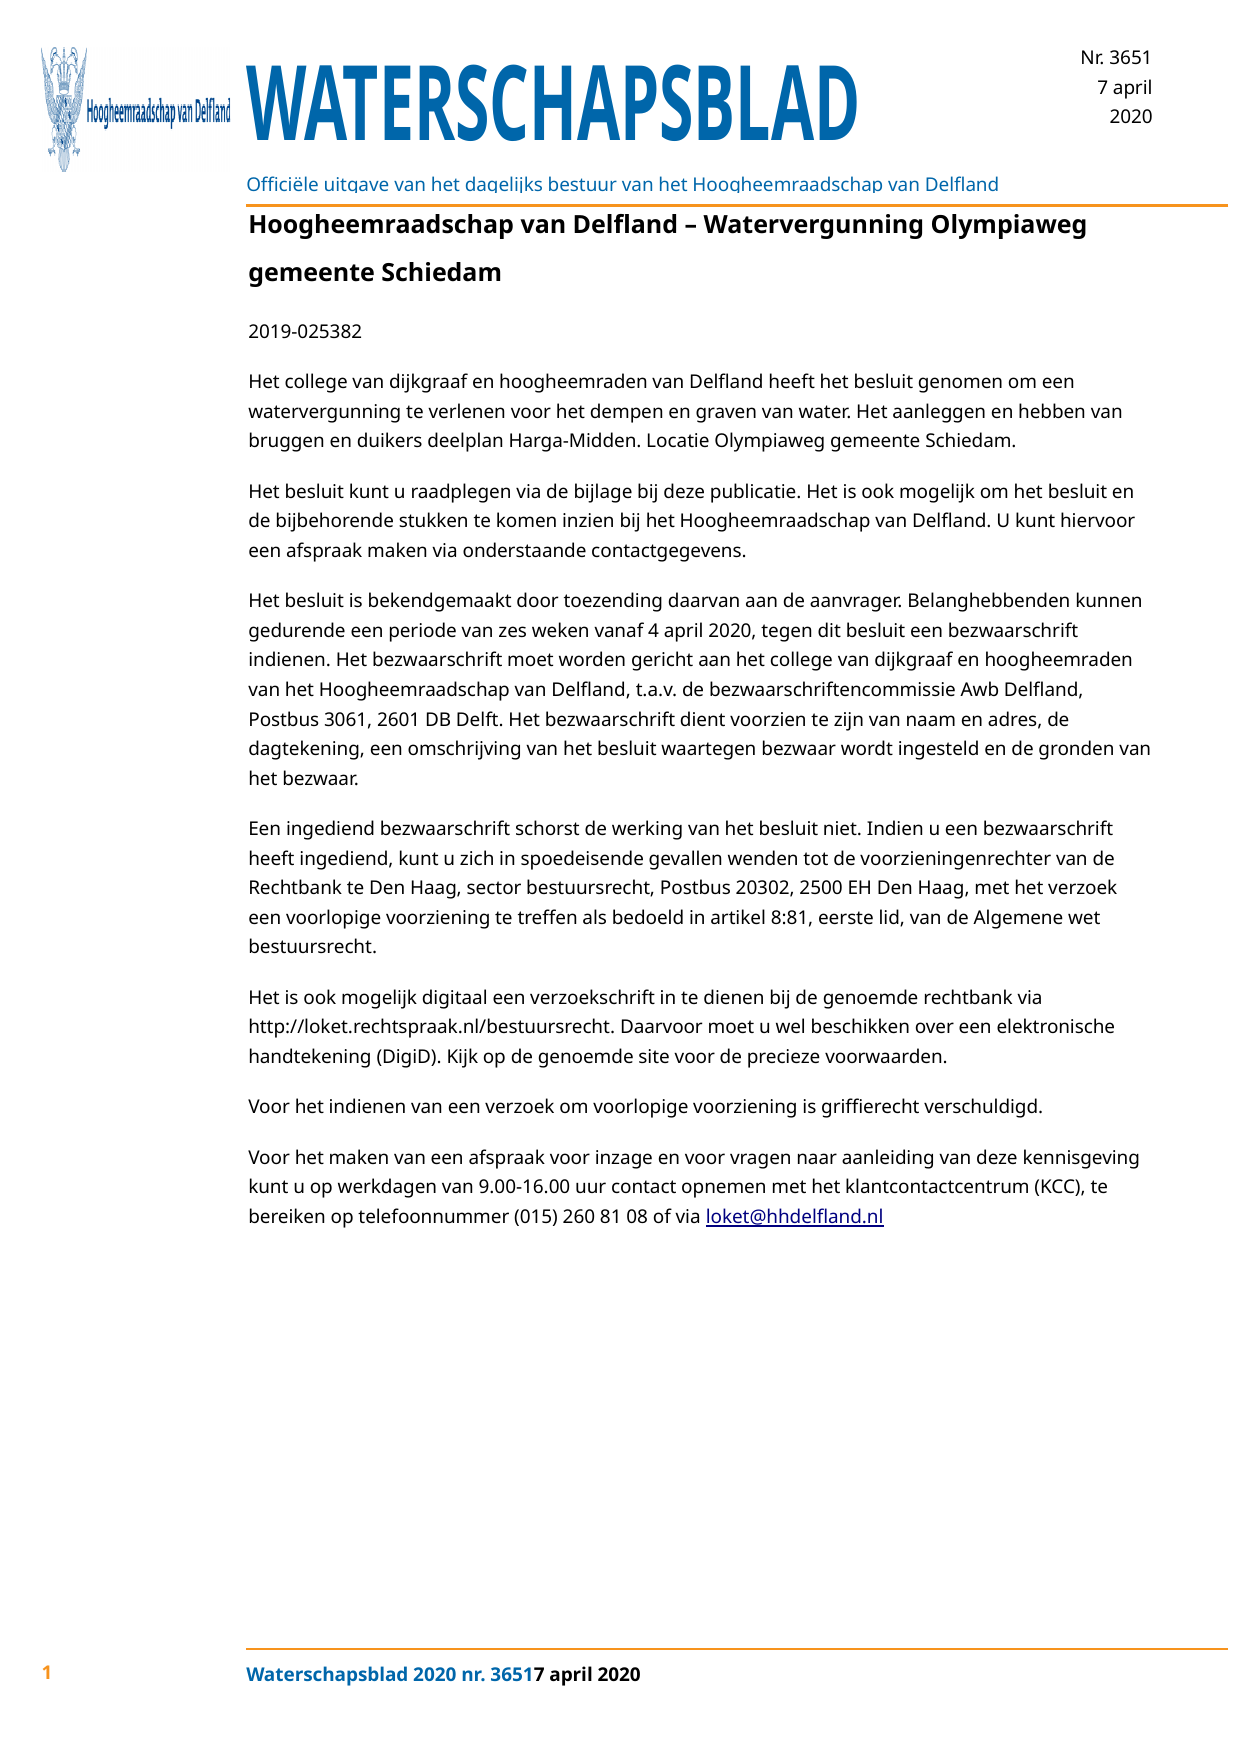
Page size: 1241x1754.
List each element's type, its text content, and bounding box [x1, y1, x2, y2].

picture [41, 47, 231, 172]
text Voor het indienen van een verzoek om voorlopige voorziening is griffierecht verschuldigd. [248, 1094, 1152, 1119]
text Hoogheemraadschap van Delfland – Watervergunning Olympiaweg gemeente Schiedam [248, 207, 1152, 288]
text Het besluit kunt u raadplegen via de bijlage bij deze publicatie. Het is ook mogelijk om het besluit en de bijbehorende stukken te komen inzien bij het Hoogheemraadschap van Delfland. U kunt hiervoor een afspraak maken via onderstaande contactgegevens. [248, 478, 1152, 563]
text Het is ook mogelijk digitaal een verzoekschrift in te dienen bij de genoemde rechtbank via http://loket.rechtspraak.nl/bestuursrecht. Daarvoor moet u wel beschikken over een elektronische handtekening (DigiD). Kijk op de genoemde site voor de precieze voorwaarden. [248, 984, 1152, 1069]
text Voor het maken van een afspraak voor inzage en voor vragen naar aanleiding van deze kennisgeving kunt u op werkdagen van 9.00-16.00 uur contact opnemen met het klantcontactcentrum (KCC), te bereiken op telefoonnummer (015) 260 81 08 of via loket@hhdelfland.nl [248, 1144, 1152, 1229]
text Het besluit is bekendgemaakt door toezending daarvan aan de aanvrager. Belanghebbenden kunnen gedurende een periode van zes weken vanaf 4 april 2020, tegen dit besluit een bezwaarschrift indienen. Het bezwaarschrift moet worden gericht aan het college van dijkgraaf en hoogheemraden van het Hoogheemraadschap van Delfland, t.a.v. de bezwaarschriftencommissie Awb Delfland, Postbus 3061, 2601 DB Delft. Het bezwaarschrift dient voorzien te zijn van naam en adres, de dagtekening, een omschrijving van het besluit waartegen bezwaar wordt ingesteld en de gronden van het bezwaar. [248, 587, 1152, 791]
text 2019-025382 [248, 318, 1152, 344]
text Het college van dijkgraaf en hoogheemraden van Delfland heeft het besluit genomen om een watervergunning te verlenen voor het dempen en graven van water. Het aanleggen en hebben van bruggen en duikers deelplan Harga-Midden. Locatie Olympiaweg gemeente Schiedam. [248, 368, 1152, 453]
text Een ingediend bezwaarschrift schorst de werking van het besluit niet. Indien u een bezwaarschrift heeft ingediend, kunt u zich in spoedeisende gevallen wenden tot de voorzieningenrechter van de Rechtbank te Den Haag, sector bestuursrecht, Postbus 20302, 2500 EH Den Haag, met het verzoek een voorlopige voorziening te treffen als bedoeld in artikel 8:81, eerste lid, van de Algemene wet bestuursrecht. [248, 815, 1152, 959]
